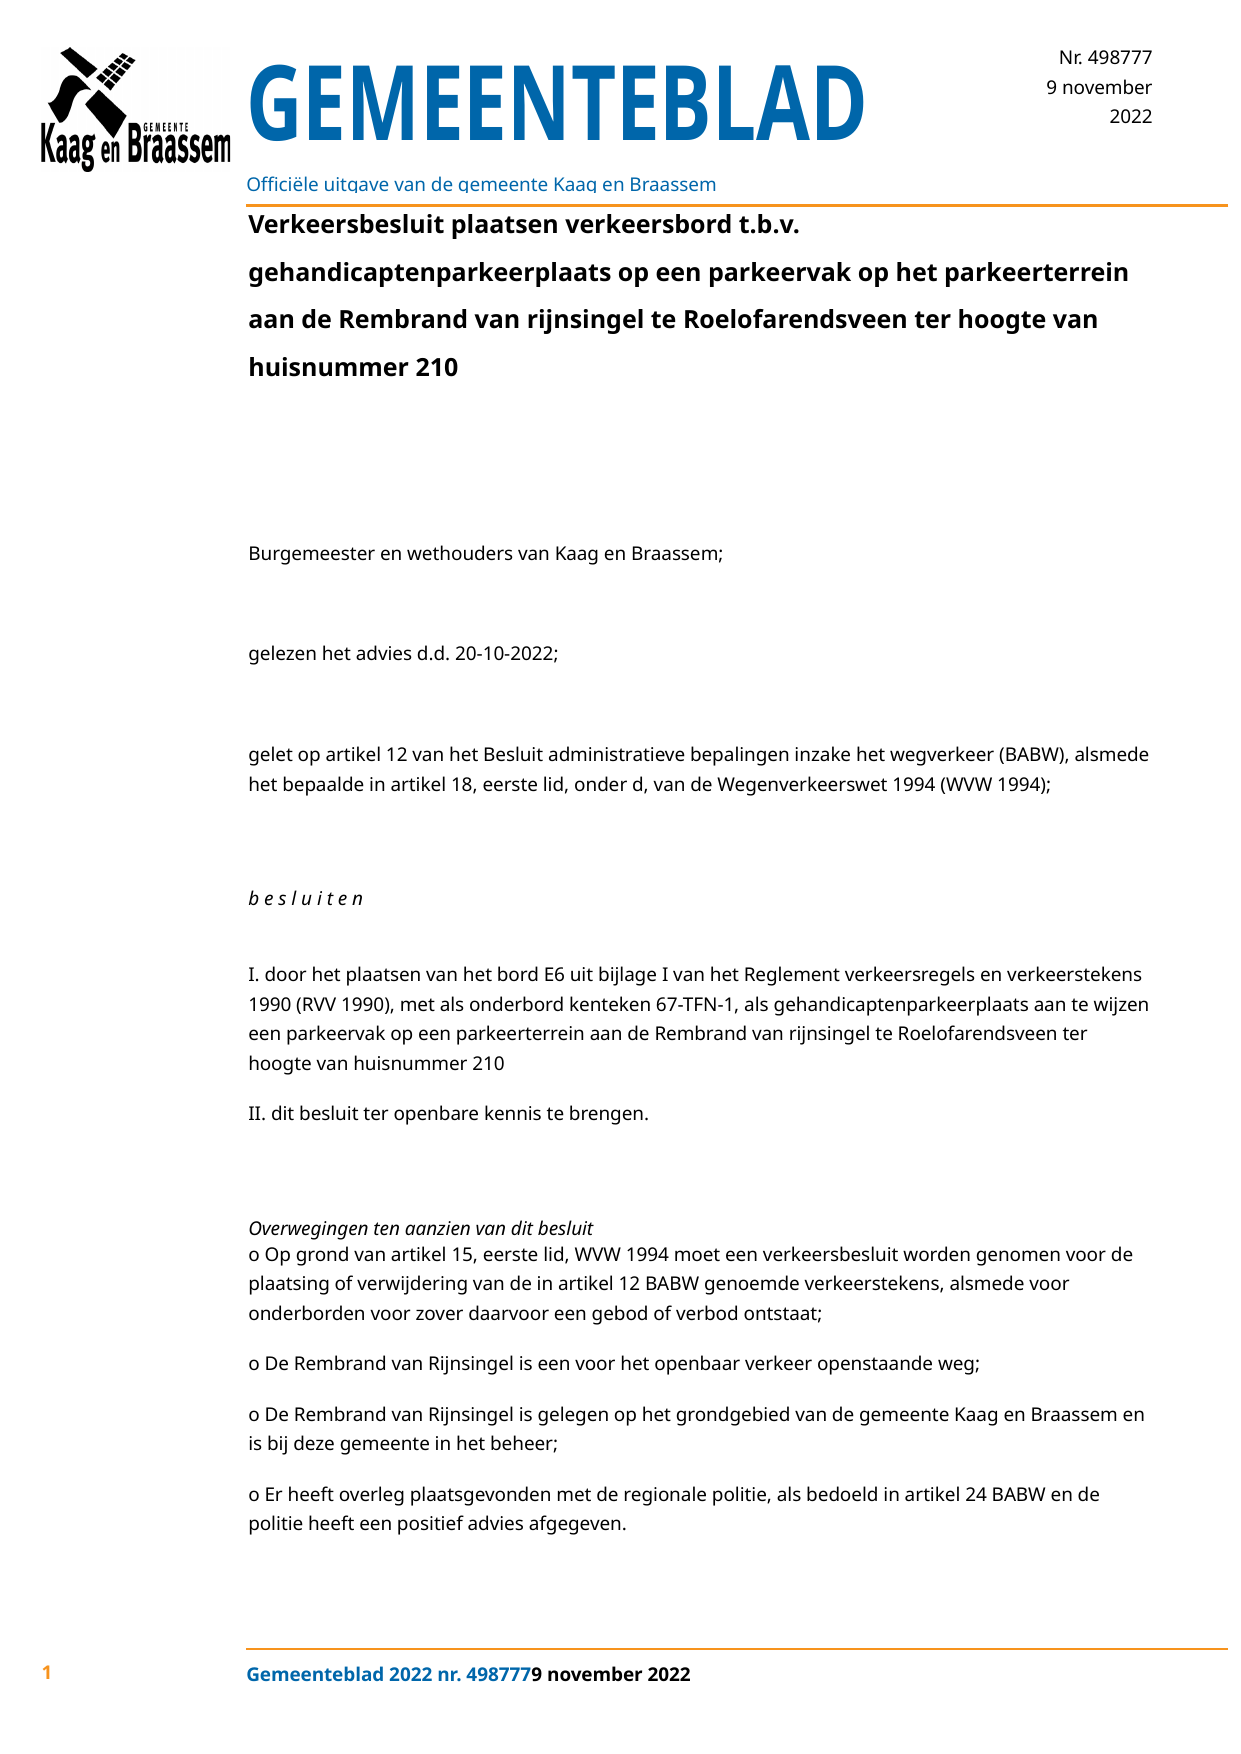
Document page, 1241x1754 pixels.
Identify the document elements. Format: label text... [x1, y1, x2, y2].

text Overwegingen ten aanzien van dit besluit [248, 1215, 1152, 1241]
text o De Rembrand van Rijnsingel is gelegen op het grondgebied van de gemeente Kaag en Braassem en is bij deze gemeente in het beheer; [248, 1401, 1152, 1456]
text I. door het plaatsen van het bord E6 uit bijlage I van het Reglement verkeersregels en verkeerstekens 1990 (RVV 1990), met als onderbord kenteken 67-TFN-1, als gehandicaptenparkeerplaats aan te wijzen een parkeervak op een parkeerterrein aan de Rembrand van rijnsingel te Roelofarendsveen ter hoogte van huisnummer 210 [248, 961, 1152, 1076]
text o Er heeft overleg plaatsgevonden met de regionale politie, als bedoeld in artikel 24 BABW en de politie heeft een positief advies afgegeven. [248, 1481, 1152, 1536]
text o De Rembrand van Rijnsingel is een voor het openbaar verkeer openstaande weg; [248, 1350, 1152, 1376]
picture [41, 47, 231, 172]
text gelet op artikel 12 van het Besluit administratieve bepalingen inzake het wegverkeer (BABW), alsmede het bepaalde in artikel 18, eerste lid, onder d, van de Wegenverkeerswet 1994 (WVW 1994); [248, 741, 1152, 797]
text gelezen het advies d.d. 20-10-2022; [248, 641, 1152, 666]
text o Op grond van artikel 15, eerste lid, WVW 1994 moet een verkeersbesluit worden genomen voor de plaatsing of verwijdering van de in artikel 12 BABW genoemde verkeerstekens, alsmede voor onderborden voor zover daarvoor een gebod of verbod ontstaat; [248, 1241, 1152, 1326]
text II. dit besluit ter openbare kennis te brengen. [248, 1101, 1152, 1126]
text b e s l u i t e n [248, 885, 1152, 911]
text Burgemeester en wethouders van Kaag en Braassem; [248, 540, 1152, 565]
text Verkeersbesluit plaatsen verkeersbord t.b.v. gehandicaptenparkeerplaats op een parkeervak op het parkeerterrein aan de Rembrand van rijnsingel te Roelofarendsveen ter hoogte van huisnummer 210 [248, 207, 1152, 384]
